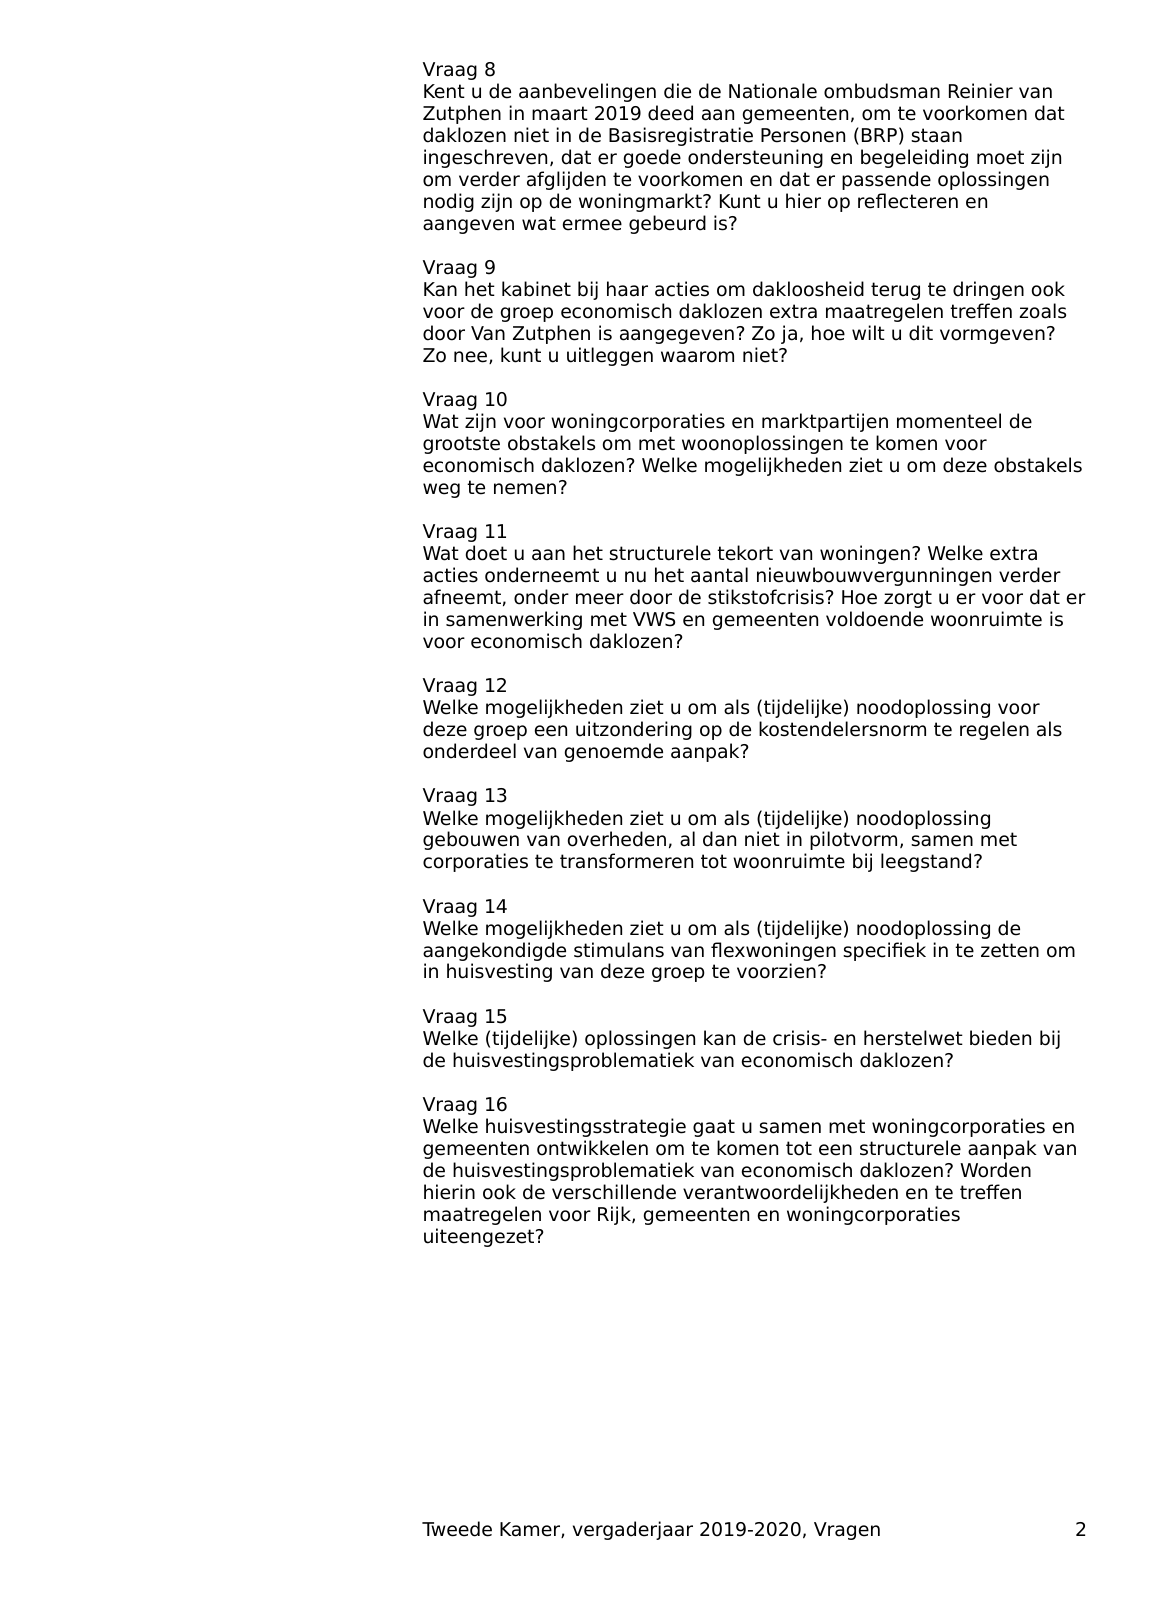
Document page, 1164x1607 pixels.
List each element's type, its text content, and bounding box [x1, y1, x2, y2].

text Vraag 11 [422, 521, 1087, 543]
text Vraag 15 [422, 1006, 1087, 1028]
text Welke mogelijkheden ziet u om als (tijdelijke) noodoplossing gebouwen van overheden, al dan niet in pilotvorm, samen met corporaties te transformeren tot woonruimte bij leegstand? [422, 807, 1087, 873]
text Vraag 14 [422, 896, 1087, 917]
text Vraag 9 [422, 257, 1087, 279]
text Vraag 8 [422, 59, 1087, 81]
text Wat zijn voor woningcorporaties en marktpartijen momenteel de grootste obstakels om met woonoplossingen te komen voor economisch daklozen? Welke mogelijkheden ziet u om deze obstakels weg te nemen? [422, 411, 1087, 499]
text Kent u de aanbevelingen die de Nationale ombudsman Reinier van Zutphen in maart 2019 deed aan gemeenten, om te voorkomen dat daklozen niet in de Basisregistratie Personen (BRP) staan ingeschreven, dat er goede ondersteuning en begeleiding moet zijn om verder afglijden te voorkomen en dat er passende oplossingen nodig zijn op de woningmarkt? Kunt u hier op reflecteren en aangeven wat ermee gebeurd is? [422, 81, 1087, 235]
text Vraag 10 [422, 389, 1087, 411]
text Vraag 16 [422, 1094, 1087, 1116]
text Kan het kabinet bij haar acties om dakloosheid terug te dringen ook voor de groep economisch daklozen extra maatregelen treffen zoals door Van Zutphen is aangegeven? Zo ja, hoe wilt u dit vormgeven? Zo nee, kunt u uitleggen waarom niet? [422, 279, 1087, 367]
text Welke huisvestingsstrategie gaat u samen met woningcorporaties en gemeenten ontwikkelen om te komen tot een structurele aanpak van de huisvestingsproblematiek van economisch daklozen? Worden hierin ook de verschillende verantwoordelijkheden en te treffen maatregelen voor Rijk, gemeenten en woningcorporaties uiteengezet? [422, 1116, 1087, 1248]
text Welke mogelijkheden ziet u om als (tijdelijke) noodoplossing voor deze groep een uitzondering op de kostendelersnorm te regelen als onderdeel van genoemde aanpak? [422, 697, 1087, 763]
text Welke (tijdelijke) oplossingen kan de crisis- en herstelwet bieden bij de huisvestingsproblematiek van economisch daklozen? [422, 1028, 1087, 1072]
text Wat doet u aan het structurele tekort van woningen? Welke extra acties onderneemt u nu het aantal nieuwbouwvergunningen verder afneemt, onder meer door de stikstofcrisis? Hoe zorgt u er voor dat er in samenwerking met VWS en gemeenten voldoende woonruimte is voor economisch daklozen? [422, 543, 1087, 653]
text Vraag 13 [422, 785, 1087, 807]
text Vraag 12 [422, 675, 1087, 697]
text Welke mogelijkheden ziet u om als (tijdelijke) noodoplossing de aangekondigde stimulans van flexwoningen specifiek in te zetten om in huisvesting van deze groep te voorzien? [422, 917, 1087, 983]
